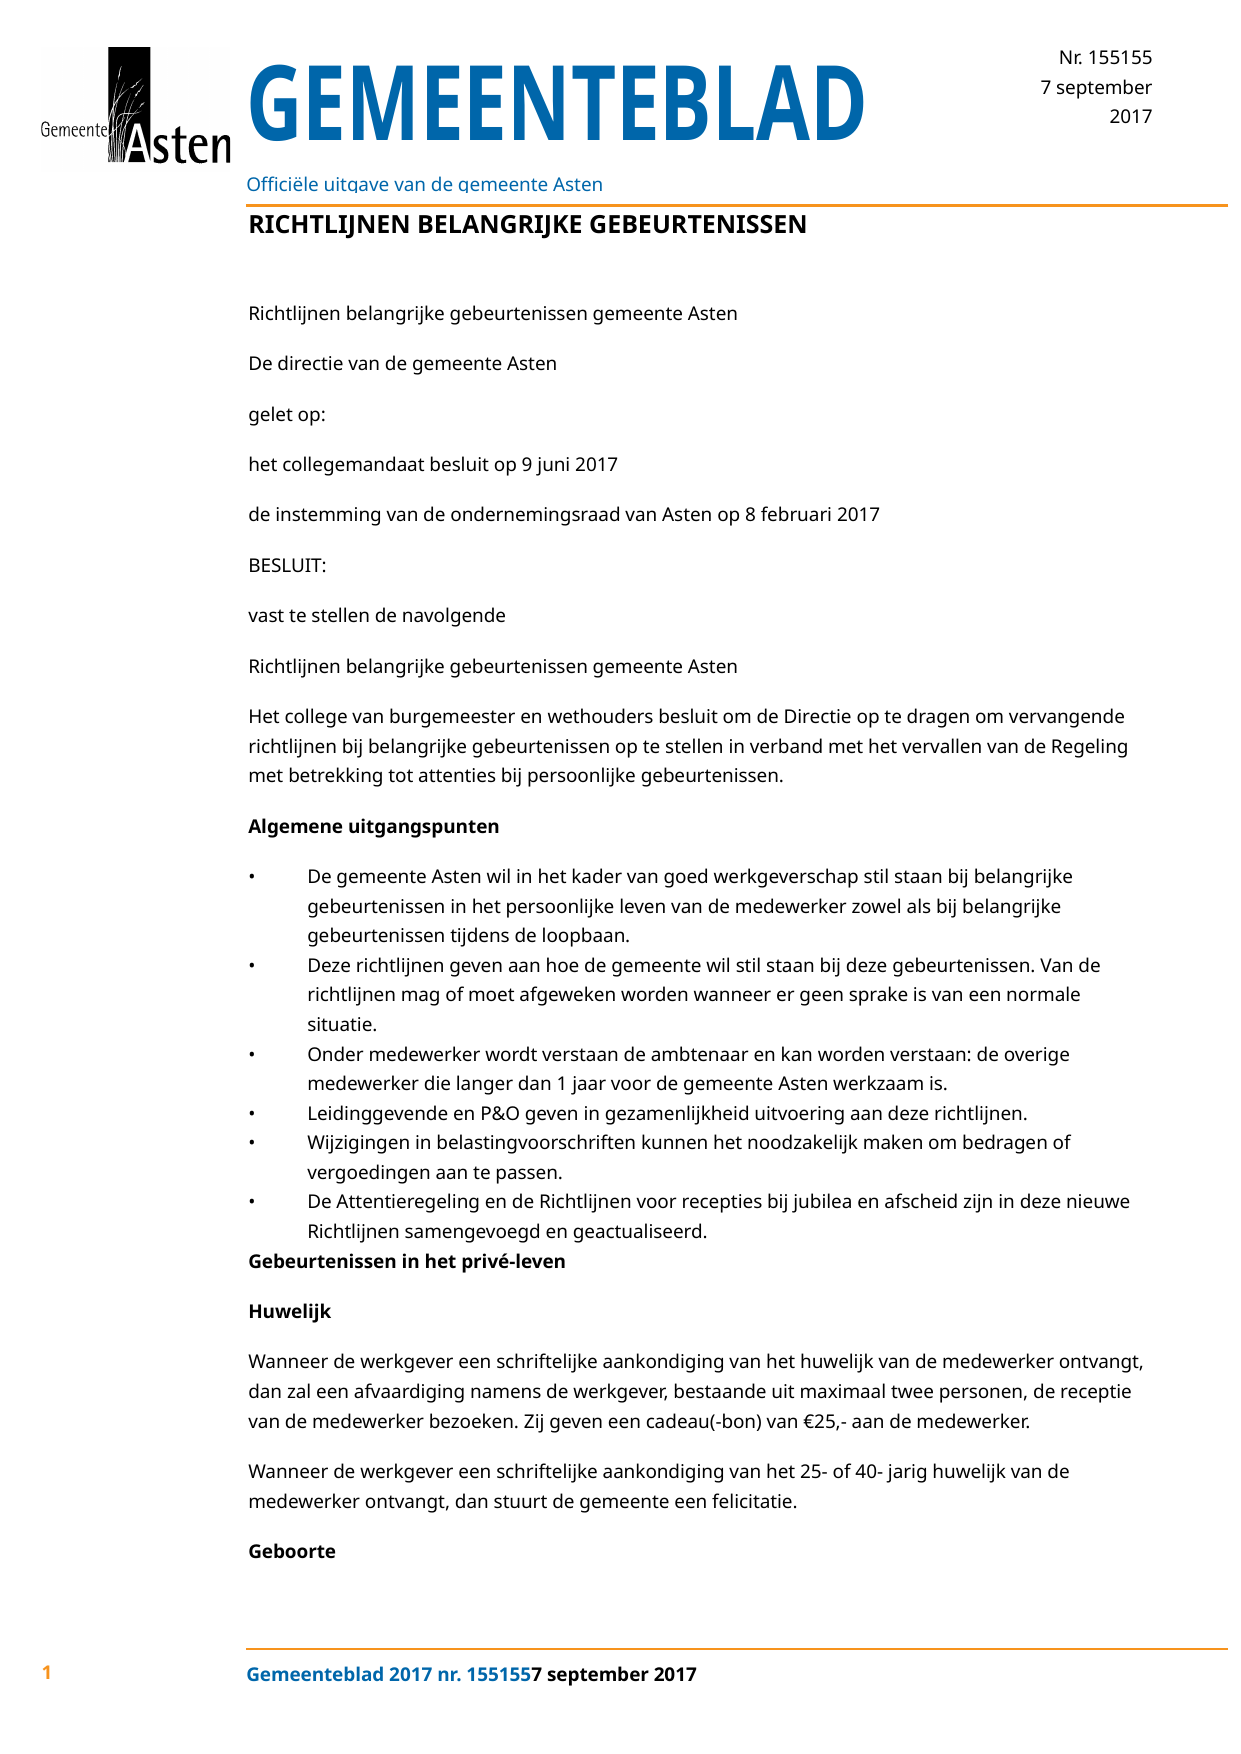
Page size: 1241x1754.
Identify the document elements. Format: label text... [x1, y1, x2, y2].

list Onder medewerker wordt verstaan de ambtenaar en kan worden verstaan: de overige medewerker die langer dan 1 jaar voor de gemeente Asten werkzaam is. [248, 1041, 1152, 1096]
text Geboorte [248, 1538, 1152, 1564]
text Het college van burgemeester en wethouders besluit om de Directie op te dragen om vervangende richtlijnen bij belangrijke gebeurtenissen op te stellen in verband met het vervallen van de Regeling met betrekking tot attenties bij persoonlijke gebeurtenissen. [248, 703, 1152, 788]
text Gebeurtenissen in het privé-leven [248, 1248, 1152, 1273]
list Wijzigingen in belastingvoorschriften kunnen het noodzakelijk maken om bedragen of vergoedingen aan te passen. [248, 1129, 1152, 1185]
text Richtlijnen belangrijke gebeurtenissen gemeente Asten [248, 653, 1152, 678]
text BESLUIT: [248, 552, 1152, 578]
text Algemene uitgangspunten [248, 813, 1152, 838]
text Wanneer de werkgever een schriftelijke aankondiging van het 25- of 40- jarig huwelijk van de medewerker ontvangt, dan stuurt de gemeente een felicitatie. [248, 1458, 1152, 1513]
picture [41, 47, 231, 172]
list Deze richtlijnen geven aan hoe de gemeente wil stil staan bij deze gebeurtenissen. Van de richtlijnen mag of moet afgeweken worden wanneer er geen sprake is van een normale situatie. [248, 952, 1152, 1037]
text Wanneer de werkgever een schriftelijke aankondiging van het huwelijk van de medewerker ontvangt, dan zal een afvaardiging namens de werkgever, bestaande uit maximaal twee personen, de receptie van de medewerker bezoeken. Zij geven een cadeau(-bon) van €25,- aan de medewerker. [248, 1349, 1152, 1433]
text gelet op: [248, 401, 1152, 426]
list Leidinggevende en P&O geven in gezamenlijkheid uitvoering aan deze richtlijnen. [248, 1100, 1152, 1126]
text RICHTLIJNEN BELANGRIJKE GEBEURTENISSEN [248, 207, 1152, 241]
list De Attentieregeling en de Richtlijnen voor recepties bij jubilea en afscheid zijn in deze nieuwe Richtlijnen samengevoegd en geactualiseerd. [248, 1189, 1152, 1244]
text het collegemandaat besluit op 9 juni 2017 [248, 451, 1152, 477]
text De directie van de gemeente Asten [248, 350, 1152, 376]
text Richtlijnen belangrijke gebeurtenissen gemeente Asten [248, 300, 1152, 326]
text vast te stellen de navolgende [248, 602, 1152, 628]
list De gemeente Asten wil in het kader van goed werkgeverschap stil staan bij belangrijke gebeurtenissen in het persoonlijke leven van de medewerker zowel als bij belangrijke gebeurtenissen tijdens de loopbaan. [248, 863, 1152, 948]
text Huwelijk [248, 1298, 1152, 1324]
text de instemming van de ondernemingsraad van Asten op 8 februari 2017 [248, 502, 1152, 527]
